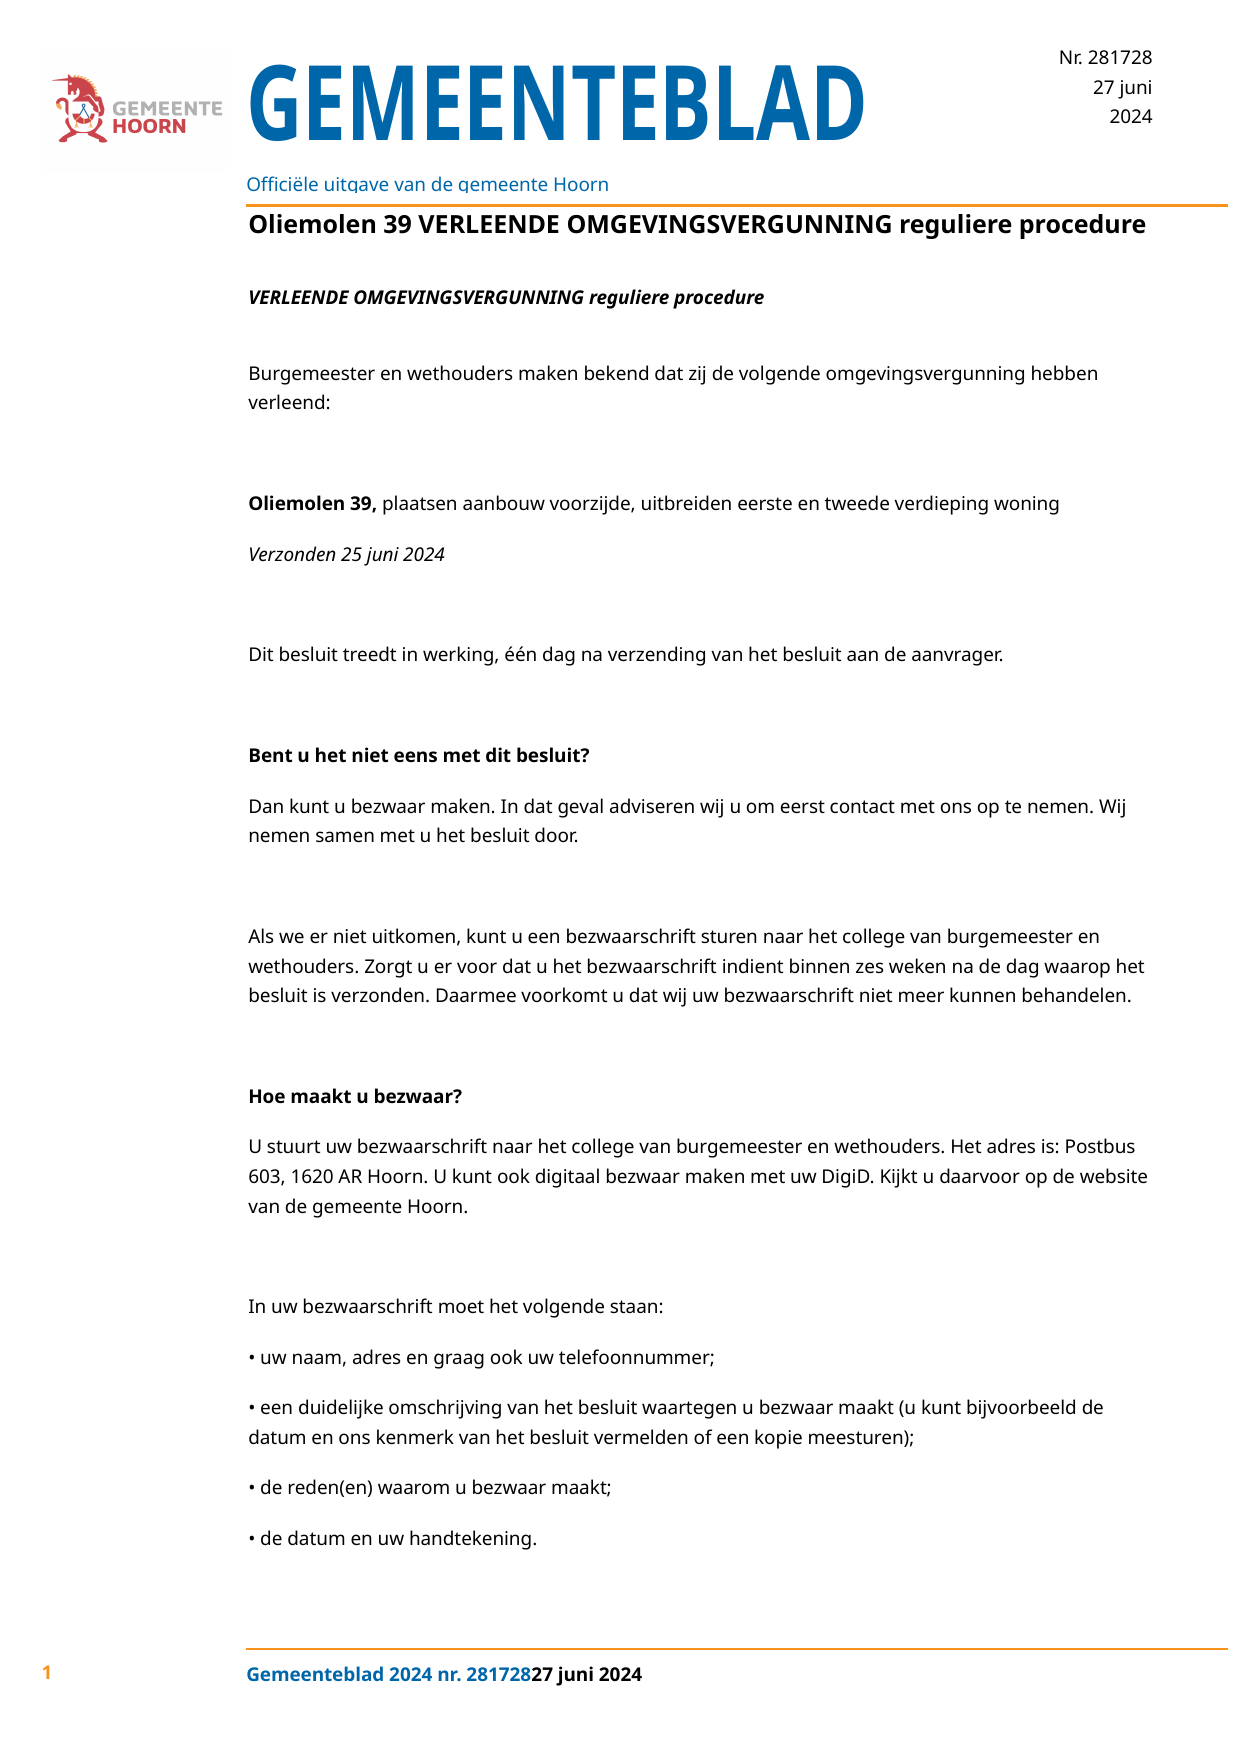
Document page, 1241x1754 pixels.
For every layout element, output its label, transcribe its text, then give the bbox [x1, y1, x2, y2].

text • de reden(en) waarom u bezwaar maakt; [248, 1474, 1152, 1500]
text VERLEENDE OMGEVINGSVERGUNNING reguliere procedure [248, 284, 1152, 309]
text Oliemolen 39, plaatsen aanbouw voorzijde, uitbreiden eerste en tweede verdieping woning [248, 490, 1152, 516]
picture [41, 47, 231, 172]
text Hoe maakt u bezwaar? [248, 1083, 1152, 1109]
text Dit besluit treedt in werking, één dag na verzending van het besluit aan de aanvrager. [248, 642, 1152, 667]
text • de datum en uw handtekening. [248, 1525, 1152, 1551]
text In uw bezwaarschrift moet het volgende staan: [248, 1294, 1152, 1319]
text • een duidelijke omschrijving van het besluit waartegen u bezwaar maakt (u kunt bijvoorbeeld de datum en ons kenmerk van het besluit vermelden of een kopie meesturen); [248, 1394, 1152, 1450]
text Burgemeester en wethouders maken bekend dat zij de volgende omgevingsvergunning hebben verleend: [248, 360, 1152, 415]
text Verzonden 25 juni 2024 [248, 541, 1152, 567]
text U stuurt uw bezwaarschrift naar het college van burgemeester en wethouders. Het adres is: Postbus 603, 1620 AR Hoorn. U kunt ook digitaal bezwaar maken met uw DigiD. Kijkt u daarvoor op de website van de gemeente Hoorn. [248, 1134, 1152, 1219]
text Als we er niet uitkomen, kunt u een bezwaarschrift sturen naar het college van burgemeester en wethouders. Zorgt u er voor dat u het bezwaarschrift indient binnen zes weken na de dag waarop het besluit is verzonden. Daarmee voorkomt u dat wij uw bezwaarschrift niet meer kunnen behandelen. [248, 923, 1152, 1008]
text Oliemolen 39 VERLEENDE OMGEVINGSVERGUNNING reguliere procedure [248, 207, 1152, 241]
text Dan kunt u bezwaar maken. In dat geval adviseren wij u om eerst contact met ons op te nemen. Wij nemen samen met u het besluit door. [248, 793, 1152, 848]
text Bent u het niet eens met dit besluit? [248, 742, 1152, 768]
text • uw naam, adres en graag ook uw telefoonnummer; [248, 1344, 1152, 1370]
